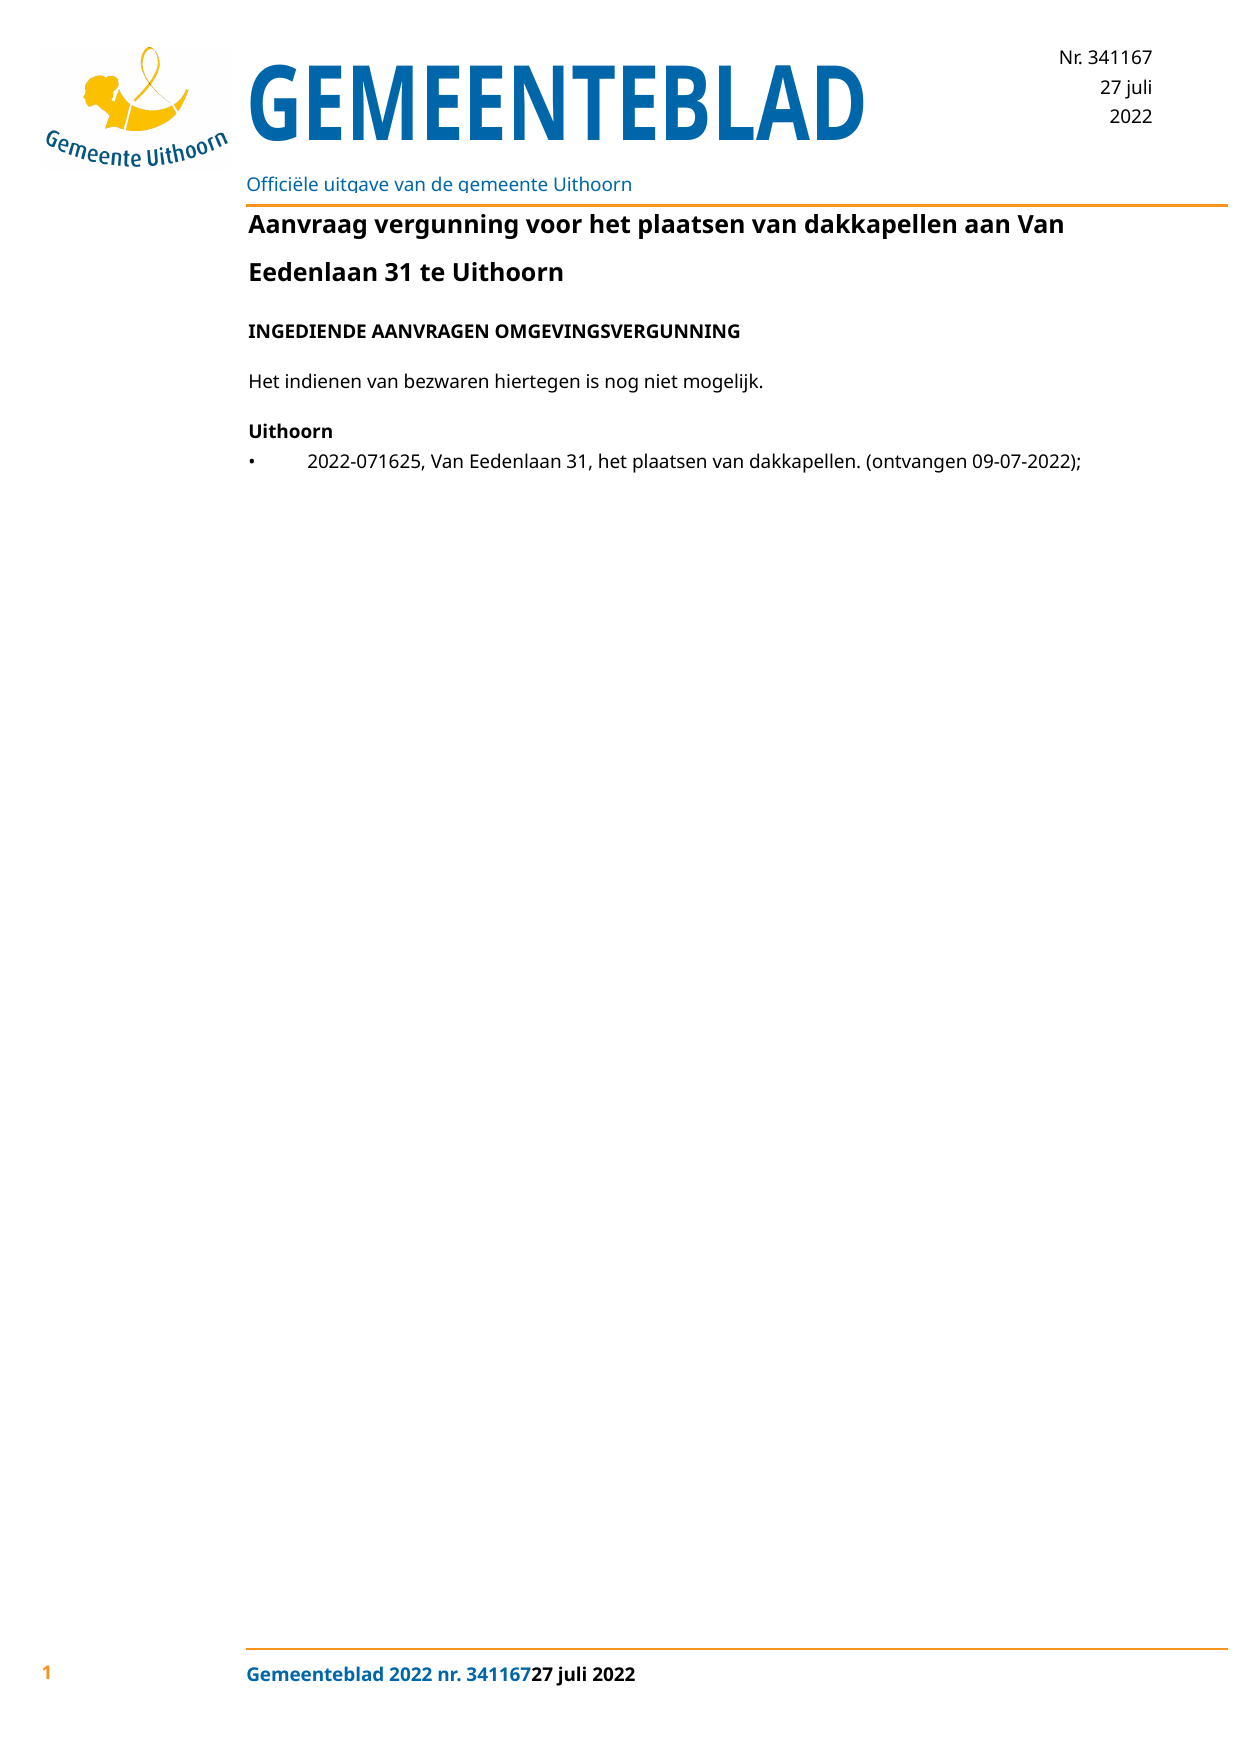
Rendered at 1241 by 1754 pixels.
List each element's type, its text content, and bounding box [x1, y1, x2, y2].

text Het indienen van bezwaren hiertegen is nog niet mogelijk. [248, 368, 1152, 394]
text Aanvraag vergunning voor het plaatsen van dakkapellen aan Van Eedenlaan 31 te Uithoorn [248, 207, 1152, 288]
text INGEDIENDE AANVRAGEN OMGEVINGSVERGUNNING [248, 318, 1152, 344]
text Uithoorn [248, 419, 1152, 444]
picture [41, 47, 231, 172]
list 2022-071625, Van Eedenlaan 31, het plaatsen van dakkapellen. (ontvangen 09-07-2022); [248, 448, 1152, 474]
